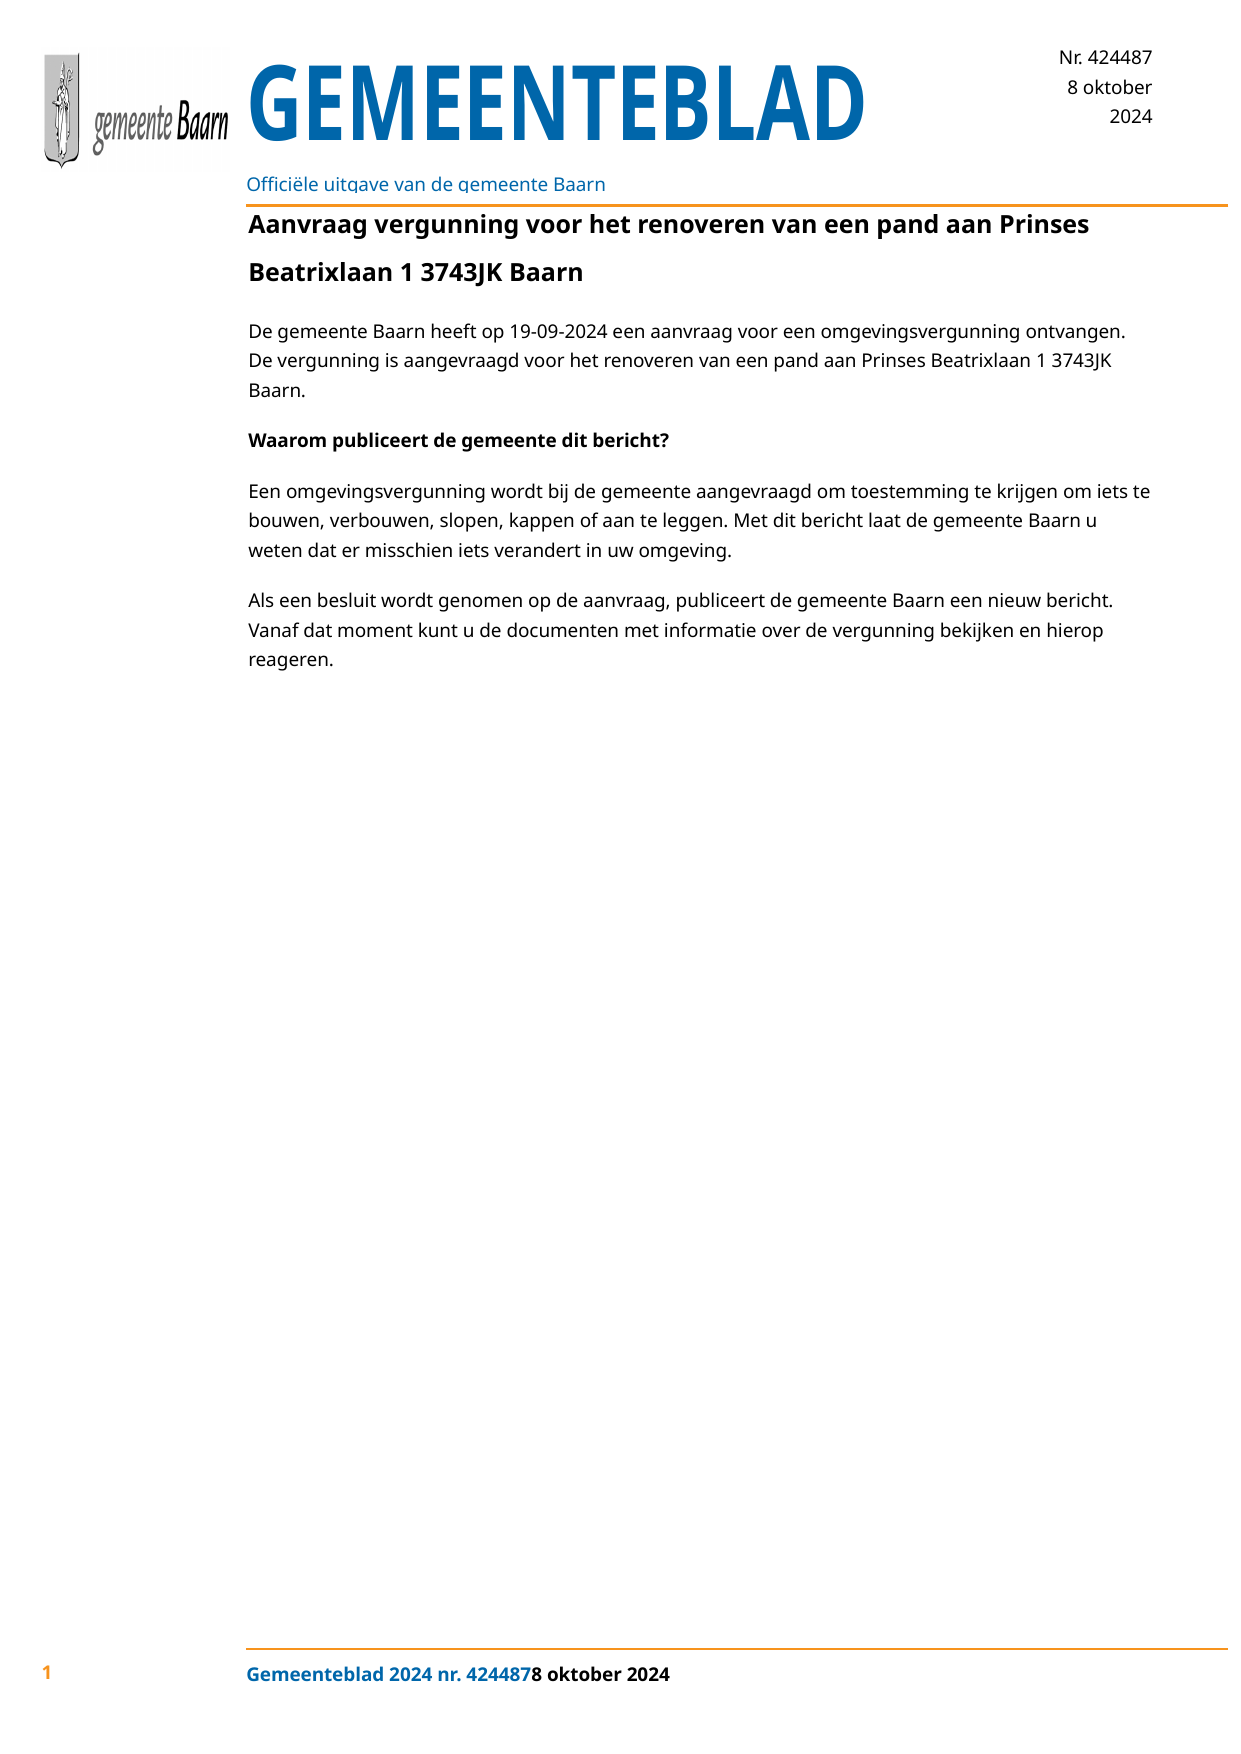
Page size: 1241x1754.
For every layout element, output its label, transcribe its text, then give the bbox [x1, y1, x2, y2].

text Een omgevingsvergunning wordt bij de gemeente aangevraagd om toestemming te krijgen om iets te bouwen, verbouwen, slopen, kappen of aan te leggen. Met dit bericht laat de gemeente Baarn u weten dat er misschien iets verandert in uw omgeving. [248, 478, 1152, 563]
text Als een besluit wordt genomen op de aanvraag, publiceert de gemeente Baarn een nieuw bericht. Vanaf dat moment kunt u de documenten met informatie over de vergunning bekijken en hierop reageren. [248, 587, 1152, 672]
text Aanvraag vergunning voor het renoveren van een pand aan Prinses Beatrixlaan 1 3743JK Baarn [248, 207, 1152, 288]
text De gemeente Baarn heeft op 19-09-2024 een aanvraag voor een omgevingsvergunning ontvangen. De vergunning is aangevraagd voor het renoveren van een pand aan Prinses Beatrixlaan 1 3743JK Baarn. [248, 318, 1152, 403]
picture [41, 47, 231, 172]
text Waarom publiceert de gemeente dit bericht? [248, 427, 1152, 453]
